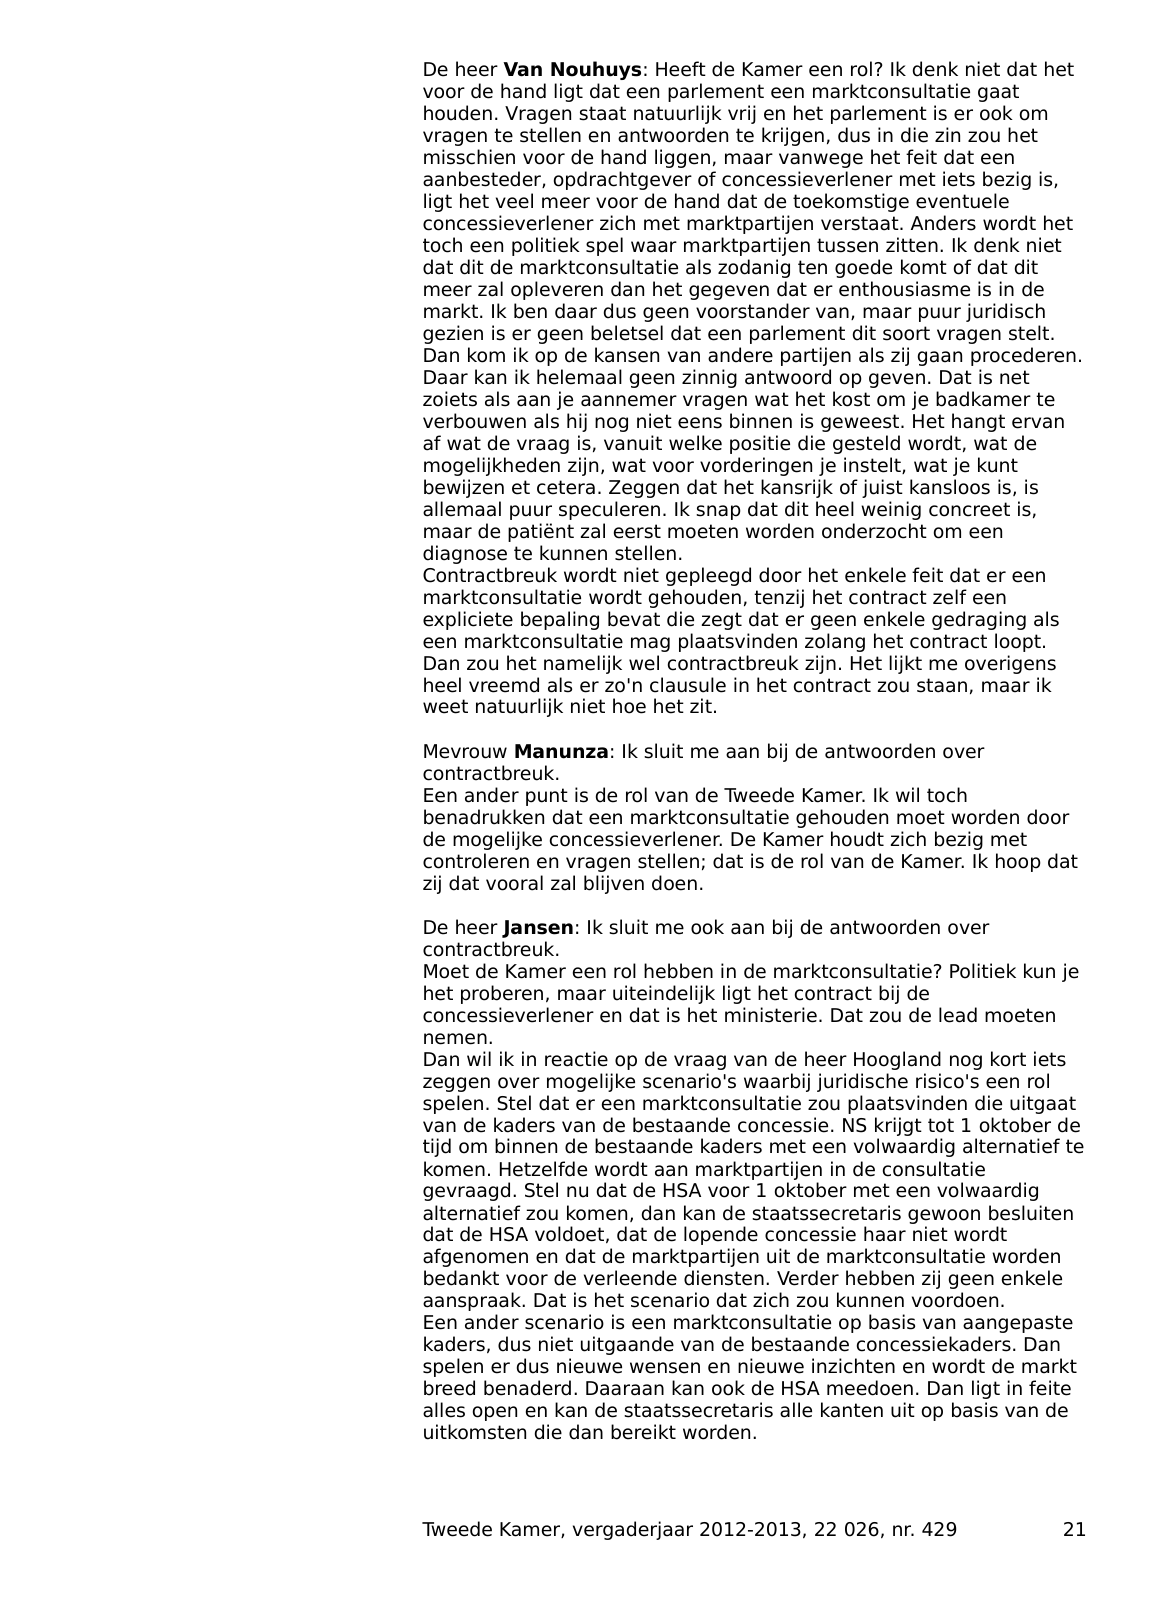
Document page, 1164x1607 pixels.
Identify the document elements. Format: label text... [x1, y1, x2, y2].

text Mevrouw Manunza: Ik sluit me aan bij de antwoorden over contractbreuk. [422, 741, 1087, 784]
text De heer Van Nouhuys: Heeft de Kamer een rol? Ik denk niet dat het voor de hand ligt dat een parlement een marktconsultatie gaat houden. Vragen staat natuurlijk vrij en het parlement is er ook om vragen te stellen en antwoorden te krijgen, dus in die zin zou het misschien voor de hand liggen, maar vanwege het feit dat een aanbesteder, opdrachtgever of concessieverlener met iets bezig is, ligt het veel meer voor de hand dat de toekomstige eventuele concessieverlener zich met marktpartijen verstaat. Anders wordt het toch een politiek spel waar marktpartijen tussen zitten. Ik denk niet dat dit de marktconsultatie als zodanig ten goede komt of dat dit meer zal opleveren dan het gegeven dat er enthousiasme is in de markt. Ik ben daar dus geen voorstander van, maar puur juridisch gezien is er geen beletsel dat een parlement dit soort vragen stelt. [422, 59, 1087, 345]
text Contractbreuk wordt niet gepleegd door het enkele feit dat er een marktconsultatie wordt gehouden, tenzij het contract zelf een expliciete bepaling bevat die zegt dat er geen enkele gedraging als een marktconsultatie mag plaatsvinden zolang het contract loopt. Dan zou het namelijk wel contractbreuk zijn. Het lijkt me overigens heel vreemd als er zo'n clausule in het contract zou staan, maar ik weet natuurlijk niet hoe het zit. [422, 564, 1087, 718]
text Dan wil ik in reactie op de vraag van de heer Hoogland nog kort iets zeggen over mogelijke scenario's waarbij juridische risico's een rol spelen. Stel dat er een marktconsultatie zou plaatsvinden die uitgaat van de kaders van de bestaande concessie. NS krijgt tot 1 oktober de tijd om binnen de bestaande kaders met een volwaardig alternatief te komen. Hetzelfde wordt aan marktpartijen in de consultatie gevraagd. Stel nu dat de HSA voor 1 oktober met een volwaardig alternatief zou komen, dan kan de staatssecretaris gewoon besluiten dat de HSA voldoet, dat de lopende concessie haar niet wordt afgenomen en dat de marktpartijen uit de marktconsultatie worden bedankt voor de verleende diensten. Verder hebben zij geen enkele aanspraak. Dat is het scenario dat zich zou kunnen voordoen. [422, 1048, 1087, 1312]
text Een ander punt is de rol van de Tweede Kamer. Ik wil toch benadrukken dat een marktconsultatie gehouden moet worden door de mogelijke concessieverlener. De Kamer houdt zich bezig met controleren en vragen stellen; dat is de rol van de Kamer. Ik hoop dat zij dat vooral zal blijven doen. [422, 784, 1087, 894]
text De heer Jansen: Ik sluit me ook aan bij de antwoorden over contractbreuk. [422, 917, 1087, 961]
text Een ander scenario is een marktconsultatie op basis van aangepaste kaders, dus niet uitgaande van de bestaande concessiekaders. Dan spelen er dus nieuwe wensen en nieuwe inzichten en wordt de markt breed benaderd. Daaraan kan ook de HSA meedoen. Dan ligt in feite alles open en kan de staatssecretaris alle kanten uit op basis van de uitkomsten die dan bereikt worden. [422, 1312, 1087, 1444]
text Dan kom ik op de kansen van andere partijen als zij gaan procederen. Daar kan ik helemaal geen zinnig antwoord op geven. Dat is net zoiets als aan je aannemer vragen wat het kost om je badkamer te verbouwen als hij nog niet eens binnen is geweest. Het hangt ervan af wat de vraag is, vanuit welke positie die gesteld wordt, wat de mogelijkheden zijn, wat voor vorderingen je instelt, wat je kunt bewijzen et cetera. Zeggen dat het kansrijk of juist kansloos is, is allemaal puur speculeren. Ik snap dat dit heel weinig concreet is, maar de patiënt zal eerst moeten worden onderzocht om een diagnose te kunnen stellen. [422, 345, 1087, 564]
text Moet de Kamer een rol hebben in de marktconsultatie? Politiek kun je het proberen, maar uiteindelijk ligt het contract bij de concessieverlener en dat is het ministerie. Dat zou de lead moeten nemen. [422, 961, 1087, 1048]
